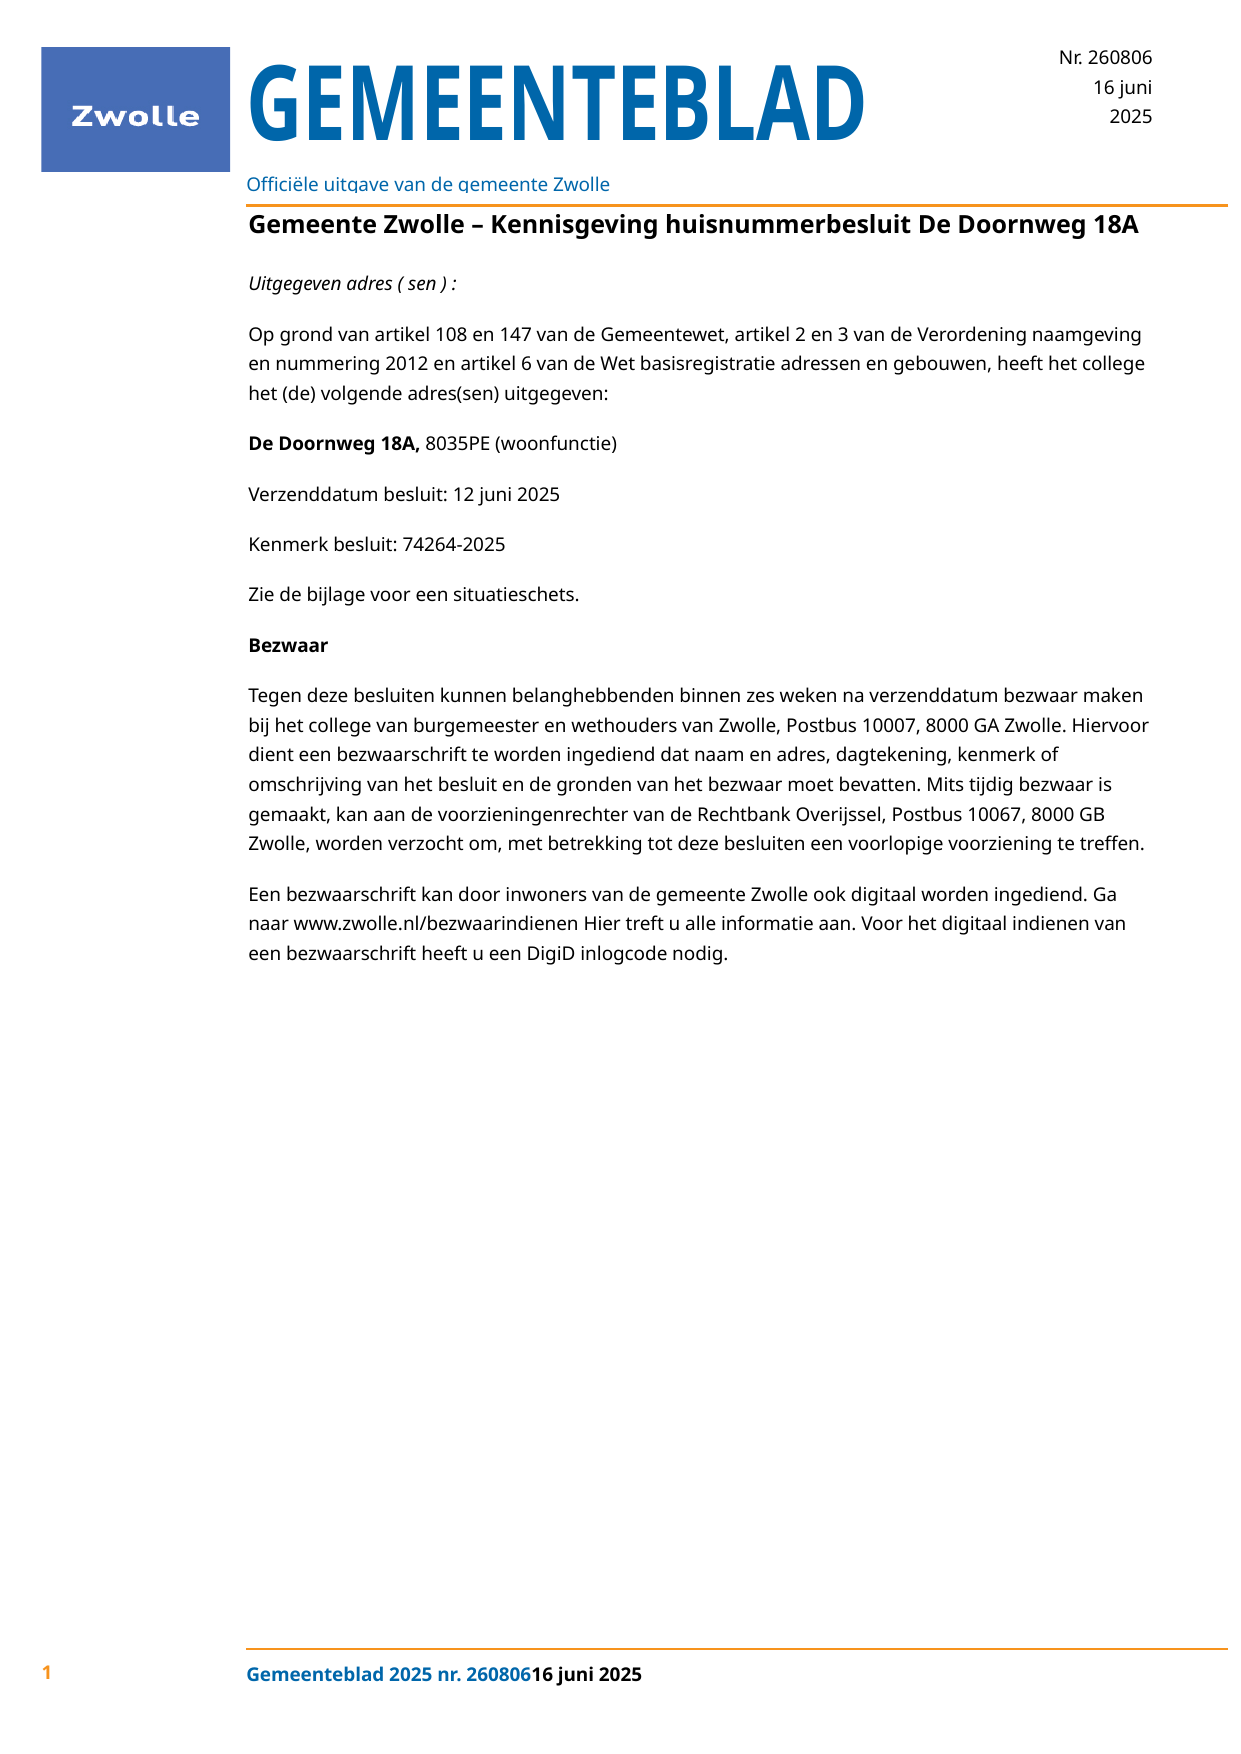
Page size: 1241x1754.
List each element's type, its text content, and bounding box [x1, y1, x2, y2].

text Gemeente Zwolle – Kennisgeving huisnummerbesluit De Doornweg 18A [248, 207, 1152, 241]
text Tegen deze besluiten kunnen belanghebbenden binnen zes weken na verzenddatum bezwaar maken bij het college van burgemeester en wethouders van Zwolle, Postbus 10007, 8000 GA Zwolle. Hiervoor dient een bezwaarschrift te worden ingediend dat naam en adres, dagtekening, kenmerk of omschrijving van het besluit en de gronden van het bezwaar moet bevatten. Mits tijdig bezwaar is gemaakt, kan aan de voorzieningenrechter van de Rechtbank Overijssel, Postbus 10067, 8000 GB Zwolle, worden verzocht om, met betrekking tot deze besluiten een voorlopige voorziening te treffen. [248, 682, 1152, 856]
text De Doornweg 18A, 8035PE (woonfunctie) [248, 430, 1152, 456]
text Een bezwaarschrift kan door inwoners van de gemeente Zwolle ook digitaal worden ingediend. Ga naar www.zwolle.nl/bezwaarindienen Hier treft u alle informatie aan. Voor het digitaal indienen van een bezwaarschrift heeft u een DigiD inlogcode nodig. [248, 881, 1152, 966]
text Zie de bijlage voor een situatieschets. [248, 582, 1152, 607]
text Bezwaar [248, 632, 1152, 658]
text Uitgegeven adres ( sen ) : [248, 270, 1152, 296]
text Verzenddatum besluit: 12 juni 2025 [248, 481, 1152, 506]
picture [41, 47, 231, 172]
text Op grond van artikel 108 en 147 van de Gemeentewet, artikel 2 en 3 van de Verordening naamgeving en nummering 2012 en artikel 6 van de Wet basisregistratie adressen en gebouwen, heeft het college het (de) volgende adres(sen) uitgegeven: [248, 321, 1152, 406]
text Kenmerk besluit: 74264-2025 [248, 531, 1152, 557]
